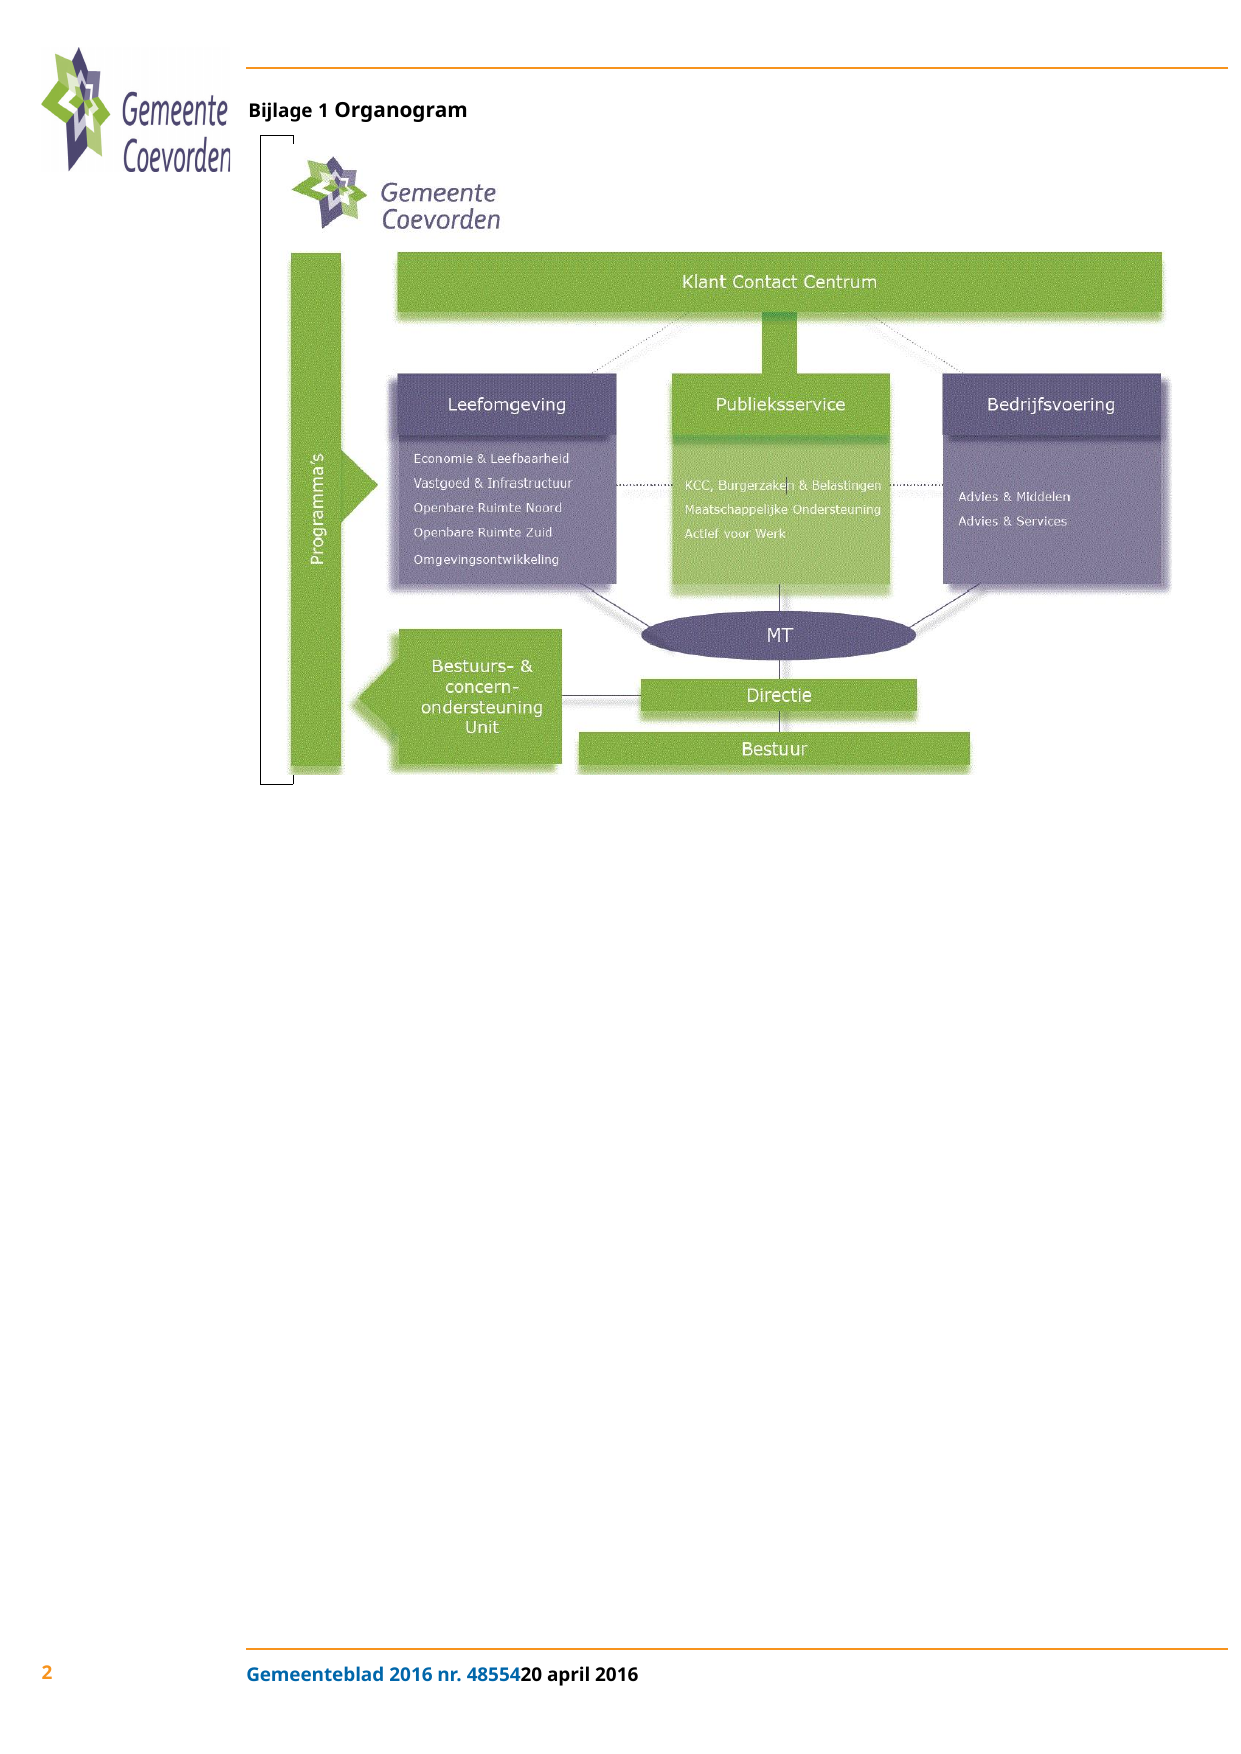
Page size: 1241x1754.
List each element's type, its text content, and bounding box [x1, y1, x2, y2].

text Bijlage 1 Organogram [248, 95, 1152, 123]
picture [268, 144, 1173, 775]
picture [41, 47, 231, 172]
